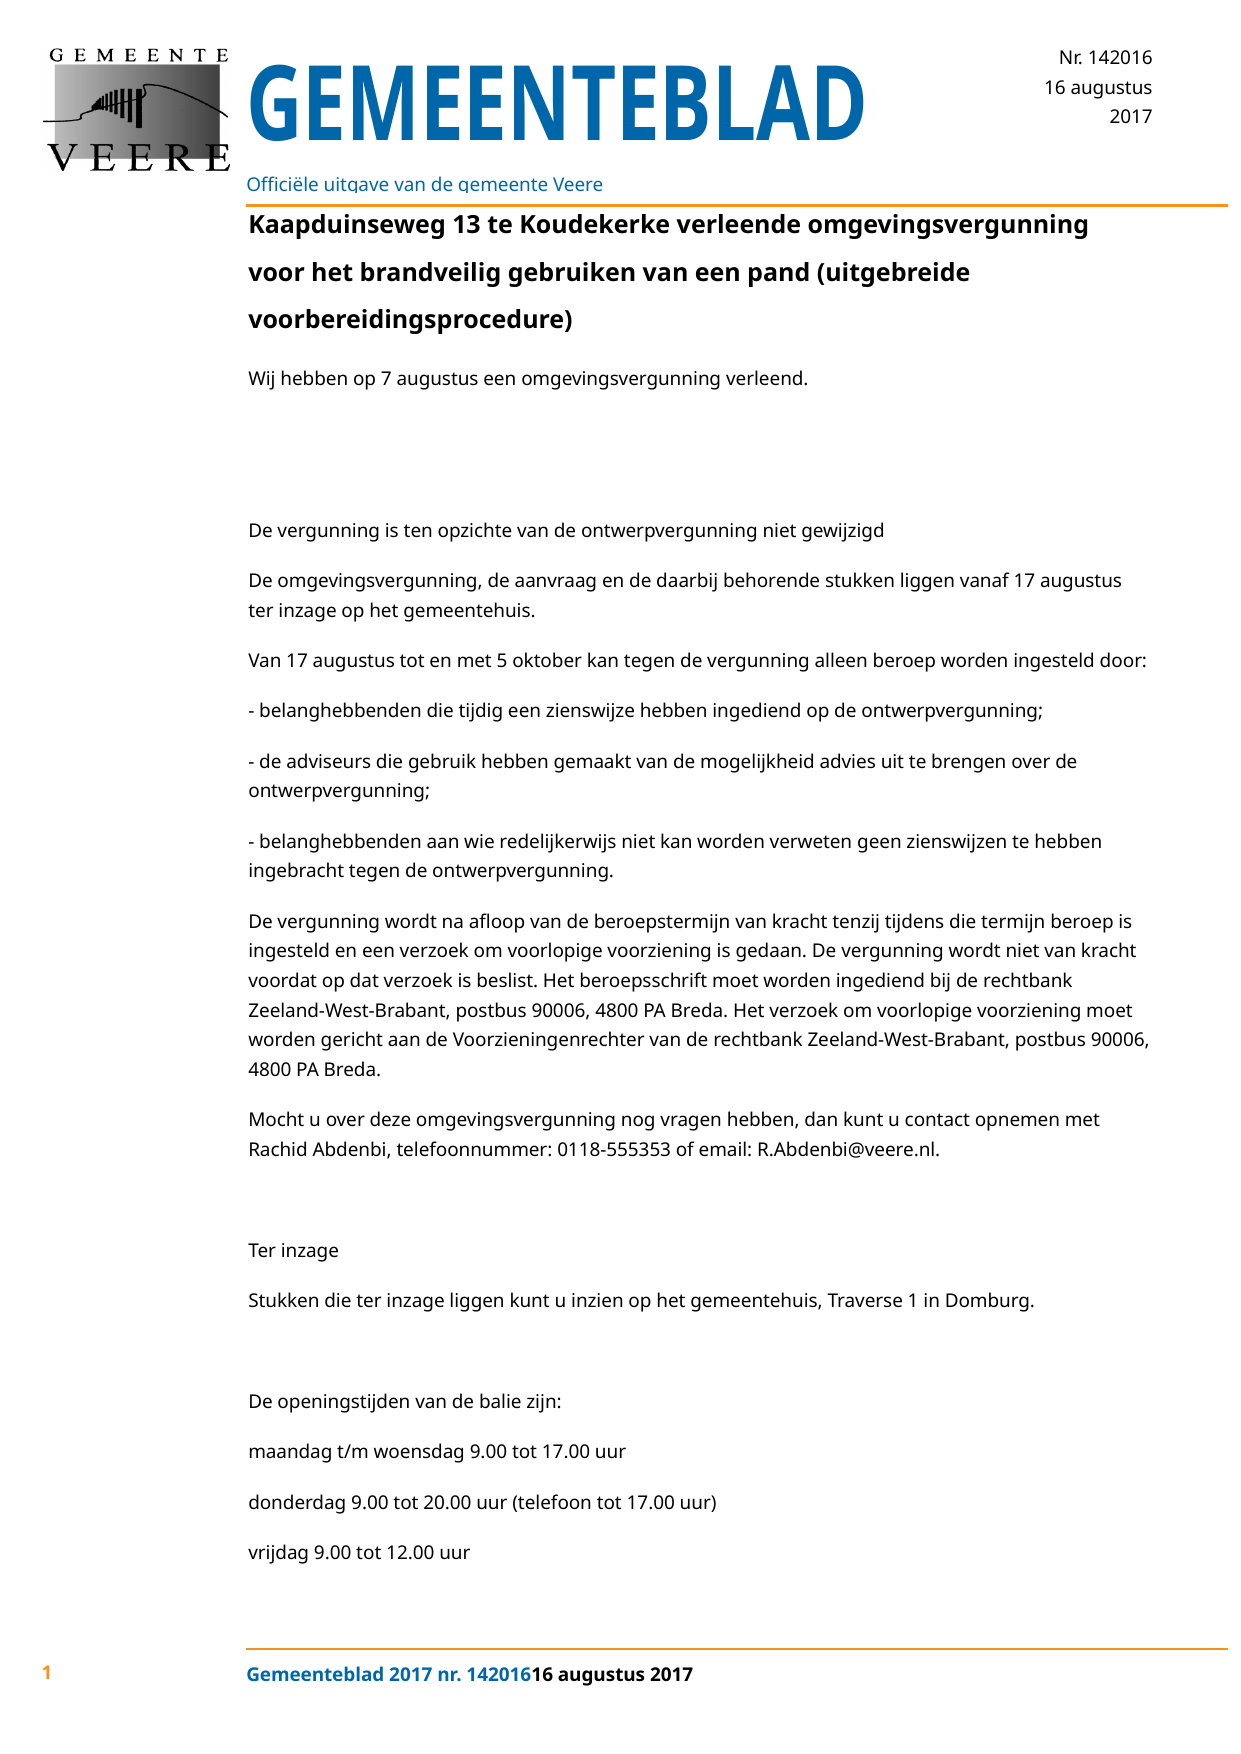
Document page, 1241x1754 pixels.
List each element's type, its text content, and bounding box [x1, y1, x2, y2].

text donderdag 9.00 tot 20.00 uur (telefoon tot 17.00 uur) [248, 1489, 1152, 1514]
text Kaapduinseweg 13 te Koudekerke verleende omgevingsvergunning voor het brandveilig gebruiken van een pand (uitgebreide voorbereidingsprocedure) [248, 207, 1152, 336]
text De vergunning is ten opzichte van de ontwerpvergunning niet gewijzigd [248, 517, 1152, 542]
text Van 17 augustus tot en met 5 oktober kan tegen de vergunning alleen beroep worden ingesteld door: [248, 647, 1152, 673]
text Wij hebben op 7 augustus een omgevingsvergunning verleend. [248, 366, 1152, 391]
picture [41, 47, 231, 172]
text vrijdag 9.00 tot 12.00 uur [248, 1539, 1152, 1565]
text Stukken die ter inzage liggen kunt u inzien op het gemeentehuis, Traverse 1 in Domburg. [248, 1287, 1152, 1313]
text - belanghebbenden die tijdig een zienswijze hebben ingediend op de ontwerpvergunning; [248, 698, 1152, 723]
text Mocht u over deze omgevingsvergunning nog vragen hebben, dan kunt u contact opnemen met Rachid Abdenbi, telefoonnummer: 0118-555353 of email: R.Abdenbi@veere.nl. [248, 1106, 1152, 1162]
text maandag t/m woensdag 9.00 tot 17.00 uur [248, 1438, 1152, 1464]
text De vergunning wordt na afloop van de beroepstermijn van kracht tenzij tijdens die termijn beroep is ingesteld en een verzoek om voorlopige voorziening is gedaan. De vergunning wordt niet van kracht voordat op dat verzoek is beslist. Het beroepsschrift moet worden ingediend bij de rechtbank Zeeland-West-Brabant, postbus 90006, 4800 PA Breda. Het verzoek om voorlopige voorziening moet worden gericht aan de Voorzieningenrechter van de rechtbank Zeeland-West-Brabant, postbus 90006, 4800 PA Breda. [248, 908, 1152, 1082]
text - de adviseurs die gebruik hebben gemaakt van de mogelijkheid advies uit te brengen over de ontwerpvergunning; [248, 748, 1152, 803]
text De omgevingsvergunning, de aanvraag en de daarbij behorende stukken liggen vanaf 17 augustus ter inzage op het gemeentehuis. [248, 567, 1152, 622]
text Ter inzage [248, 1237, 1152, 1262]
text De openingstijden van de balie zijn: [248, 1388, 1152, 1414]
text - belanghebbenden aan wie redelijkerwijs niet kan worden verweten geen zienswijzen te hebben ingebracht tegen de ontwerpvergunning. [248, 828, 1152, 883]
